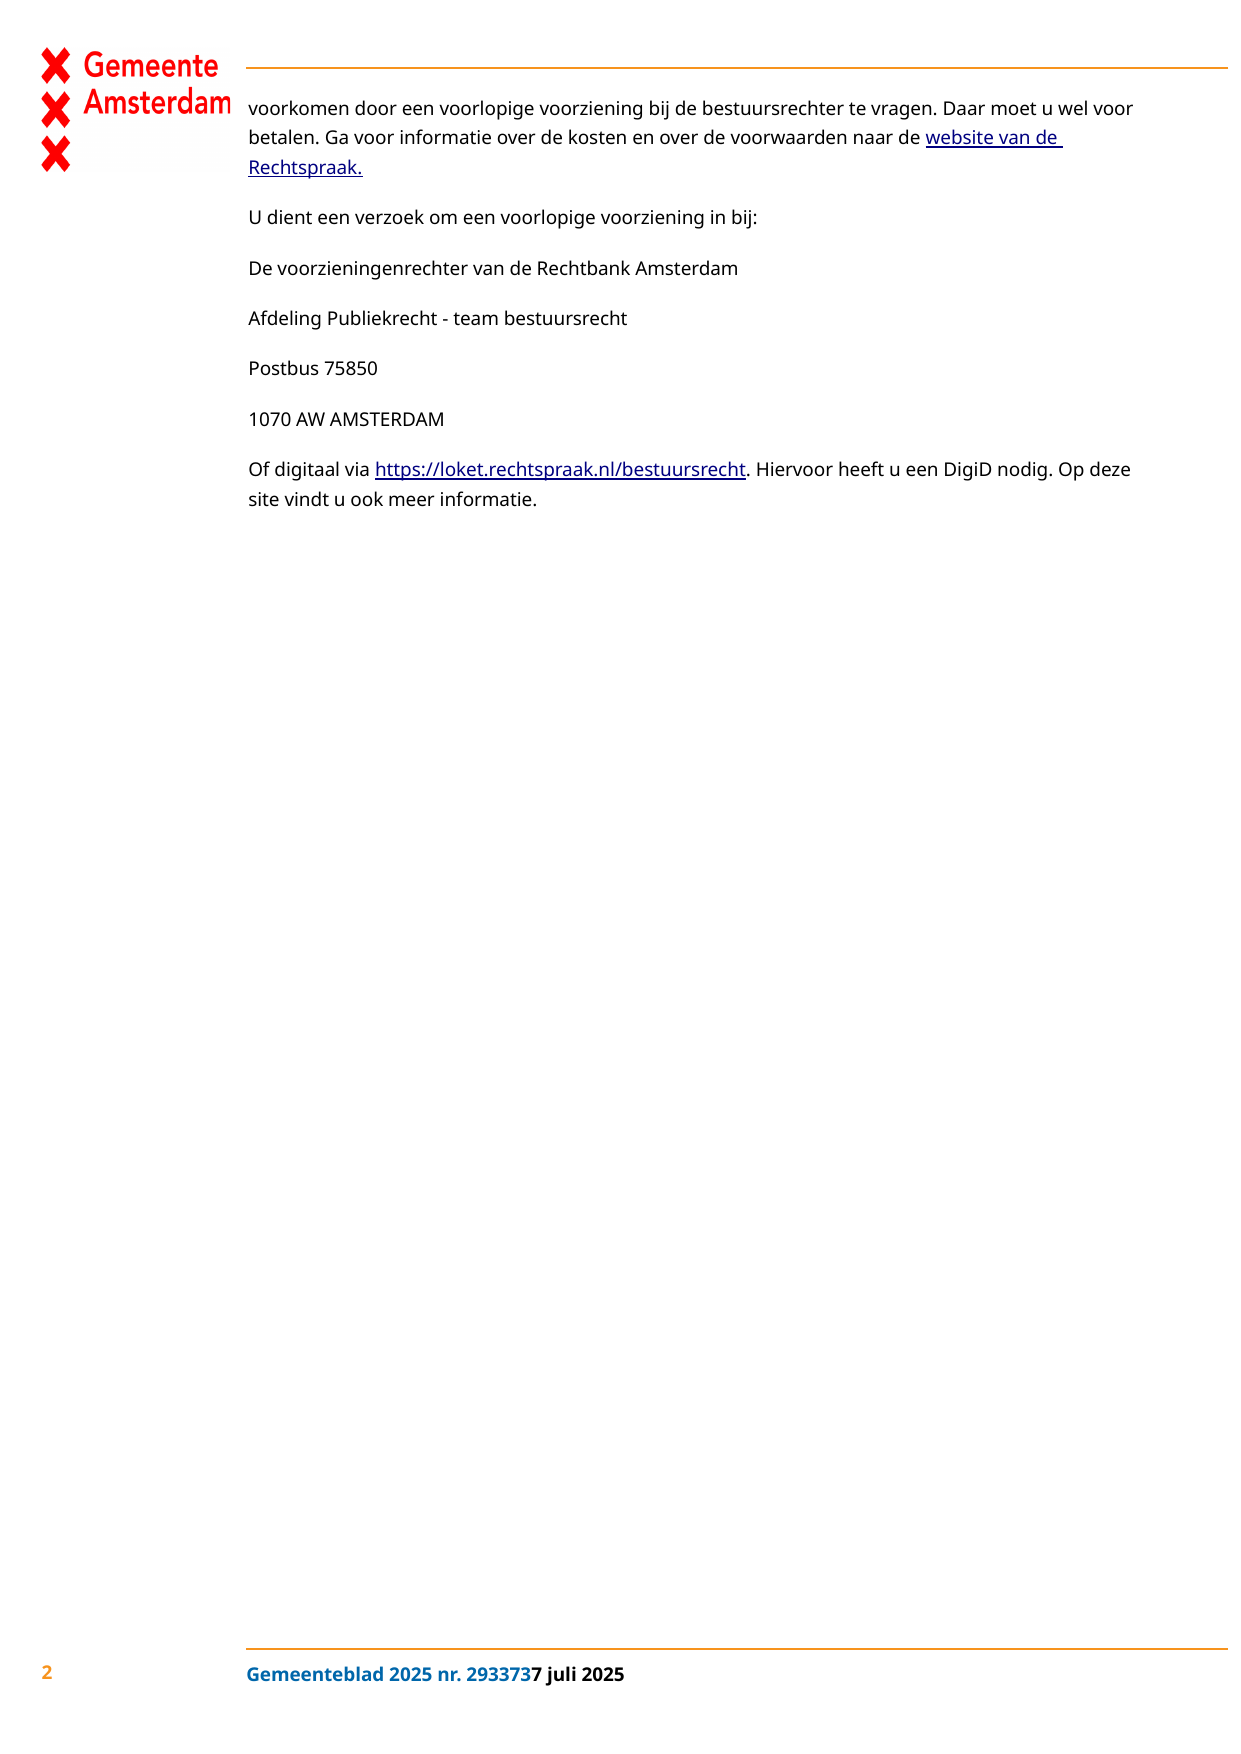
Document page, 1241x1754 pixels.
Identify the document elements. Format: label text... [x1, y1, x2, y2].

picture [41, 47, 231, 172]
text U dient een verzoek om een voorlopige voorziening in bij: [248, 204, 1152, 230]
text voorkomen door een voorlopige voorziening bij de bestuursrechter te vragen. Daar moet u wel voor betalen. Ga voor informatie over de kosten en over de voorwaarden naar de website van de Rechtspraak. [248, 95, 1152, 180]
text Postbus 75850 [248, 356, 1152, 381]
text De voorzieningenrechter van de Rechtbank Amsterdam [248, 255, 1152, 281]
text Of digitaal via https://loket.rechtspraak.nl/bestuursrecht. Hiervoor heeft u een DigiD nodig. Op deze site vindt u ook meer informatie. [248, 456, 1152, 512]
text 1070 AW AMSTERDAM [248, 406, 1152, 432]
text Afdeling Publiekrecht - team bestuursrecht [248, 305, 1152, 331]
